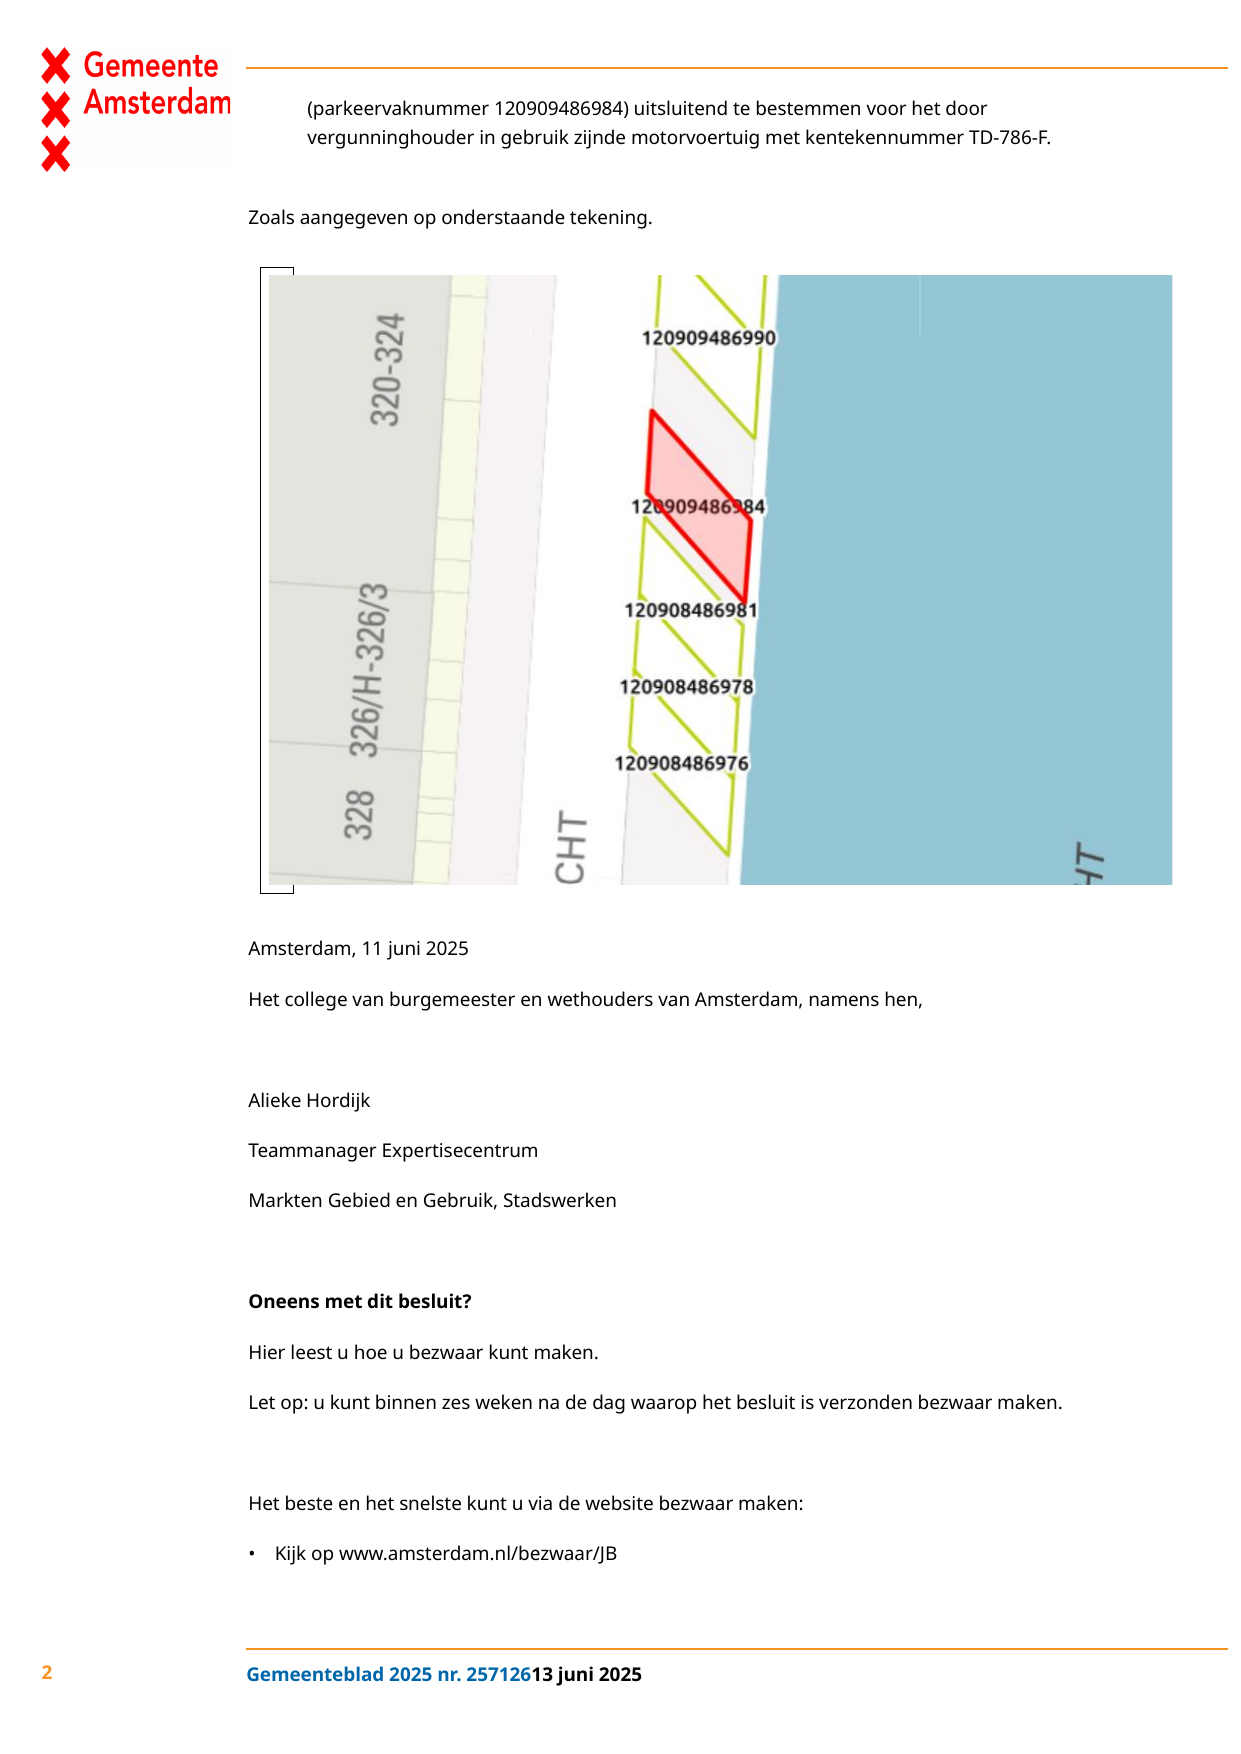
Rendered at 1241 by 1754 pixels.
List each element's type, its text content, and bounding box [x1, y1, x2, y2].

text Het beste en het snelste kunt u via de website bezwaar maken: [248, 1490, 1152, 1516]
picture [41, 47, 231, 172]
text Oneens met dit besluit? [248, 1288, 1152, 1314]
text • Kijk op www.amsterdam.nl/bezwaar/JB [248, 1541, 1152, 1566]
text Alieke Hordijk [248, 1087, 1152, 1113]
text Teammanager Expertisecentrum [248, 1137, 1152, 1163]
text Let op: u kunt binnen zes weken na de dag waarop het besluit is verzonden bezwaar maken. [248, 1389, 1152, 1415]
text Markten Gebied en Gebruik, Stadswerken [248, 1188, 1152, 1213]
text Zoals aangegeven op onderstaande tekening. [248, 204, 1152, 230]
text Amsterdam, 11 juni 2025 [248, 936, 1152, 961]
text Het college van burgemeester en wethouders van Amsterdam, namens hen, [248, 986, 1152, 1012]
text Hier leest u hoe u bezwaar kunt maken. [248, 1339, 1152, 1365]
list (parkeervaknummer 120909486984) uitsluitend te bestemmen voor het door vergunninghouder in gebruik zijnde motorvoertuig met kentekennummer TD-786-F. [248, 95, 1152, 150]
picture [268, 275, 1173, 885]
